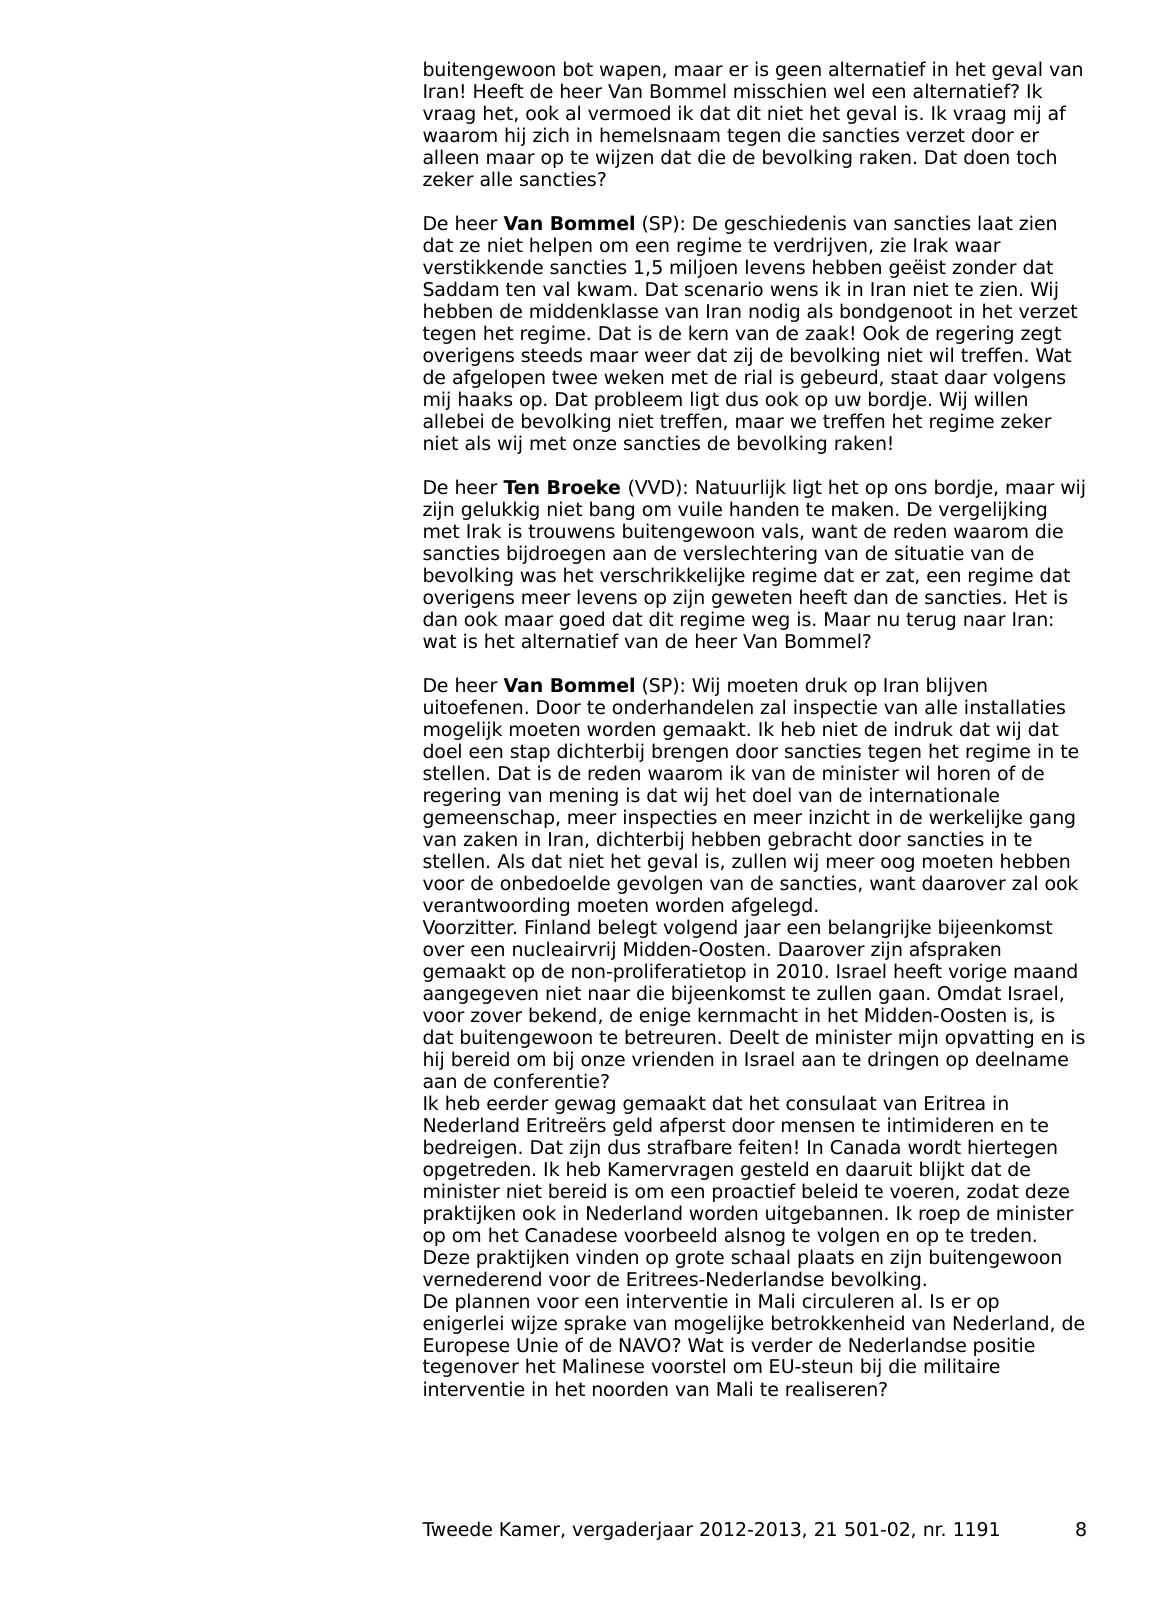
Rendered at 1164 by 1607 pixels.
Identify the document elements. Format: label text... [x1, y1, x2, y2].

text De plannen voor een interventie in Mali circuleren al. Is er op enigerlei wijze sprake van mogelijke betrokkenheid van Nederland, de Europese Unie of de NAVO? Wat is verder de Nederlandse positie tegenover het Malinese voorstel om EU-steun bij die militaire interventie in het noorden van Mali te realiseren? [422, 1291, 1087, 1400]
text buitengewoon bot wapen, maar er is geen alternatief in het geval van Iran! Heeft de heer Van Bommel misschien wel een alternatief? Ik vraag het, ook al vermoed ik dat dit niet het geval is. Ik vraag mij af waarom hij zich in hemelsnaam tegen die sancties verzet door er alleen maar op te wijzen dat die de bevolking raken. Dat doen toch zeker alle sancties? [422, 59, 1087, 191]
text Voorzitter. Finland belegt volgend jaar een belangrijke bijeenkomst over een nucleairvrij Midden-Oosten. Daarover zijn afspraken gemaakt op de non-proliferatietop in 2010. Israel heeft vorige maand aangegeven niet naar die bijeenkomst te zullen gaan. Omdat Israel, voor zover bekend, de enige kernmacht in het Midden-Oosten is, is dat buitengewoon te betreuren. Deelt de minister mijn opvatting en is hij bereid om bij onze vrienden in Israel aan te dringen op deelname aan de conferentie? [422, 917, 1087, 1093]
text Ik heb eerder gewag gemaakt dat het consulaat van Eritrea in Nederland Eritreërs geld afperst door mensen te intimideren en te bedreigen. Dat zijn dus strafbare feiten! In Canada wordt hiertegen opgetreden. Ik heb Kamervragen gesteld en daaruit blijkt dat de minister niet bereid is om een proactief beleid te voeren, zodat deze praktijken ook in Nederland worden uitgebannen. Ik roep de minister op om het Canadese voorbeeld alsnog te volgen en op te treden. Deze praktijken vinden op grote schaal plaats en zijn buitengewoon vernederend voor de Eritrees-Nederlandse bevolking. [422, 1093, 1087, 1291]
text De heer Ten Broeke (VVD): Natuurlijk ligt het op ons bordje, maar wij zijn gelukkig niet bang om vuile handen te maken. De vergelijking met Irak is trouwens buitengewoon vals, want de reden waarom die sancties bijdroegen aan de verslechtering van de situatie van de bevolking was het verschrikkelijke regime dat er zat, een regime dat overigens meer levens op zijn geweten heeft dan de sancties. Het is dan ook maar goed dat dit regime weg is. Maar nu terug naar Iran: wat is het alternatief van de heer Van Bommel? [422, 477, 1087, 653]
text De heer Van Bommel (SP): Wij moeten druk op Iran blijven uitoefenen. Door te onderhandelen zal inspectie van alle installaties mogelijk moeten worden gemaakt. Ik heb niet de indruk dat wij dat doel een stap dichterbij brengen door sancties tegen het regime in te stellen. Dat is de reden waarom ik van de minister wil horen of de regering van mening is dat wij het doel van de internationale gemeenschap, meer inspecties en meer inzicht in de werkelijke gang van zaken in Iran, dichterbij hebben gebracht door sancties in te stellen. Als dat niet het geval is, zullen wij meer oog moeten hebben voor de onbedoelde gevolgen van de sancties, want daarover zal ook verantwoording moeten worden afgelegd. [422, 675, 1087, 917]
text De heer Van Bommel (SP): De geschiedenis van sancties laat zien dat ze niet helpen om een regime te verdrijven, zie Irak waar verstikkende sancties 1,5 miljoen levens hebben geëist zonder dat Saddam ten val kwam. Dat scenario wens ik in Iran niet te zien. Wij hebben de middenklasse van Iran nodig als bondgenoot in het verzet tegen het regime. Dat is de kern van de zaak! Ook de regering zegt overigens steeds maar weer dat zij de bevolking niet wil treffen. Wat de afgelopen twee weken met de rial is gebeurd, staat daar volgens mij haaks op. Dat probleem ligt dus ook op uw bordje. Wij willen allebei de bevolking niet treffen, maar we treffen het regime zeker niet als wij met onze sancties de bevolking raken! [422, 213, 1087, 455]
